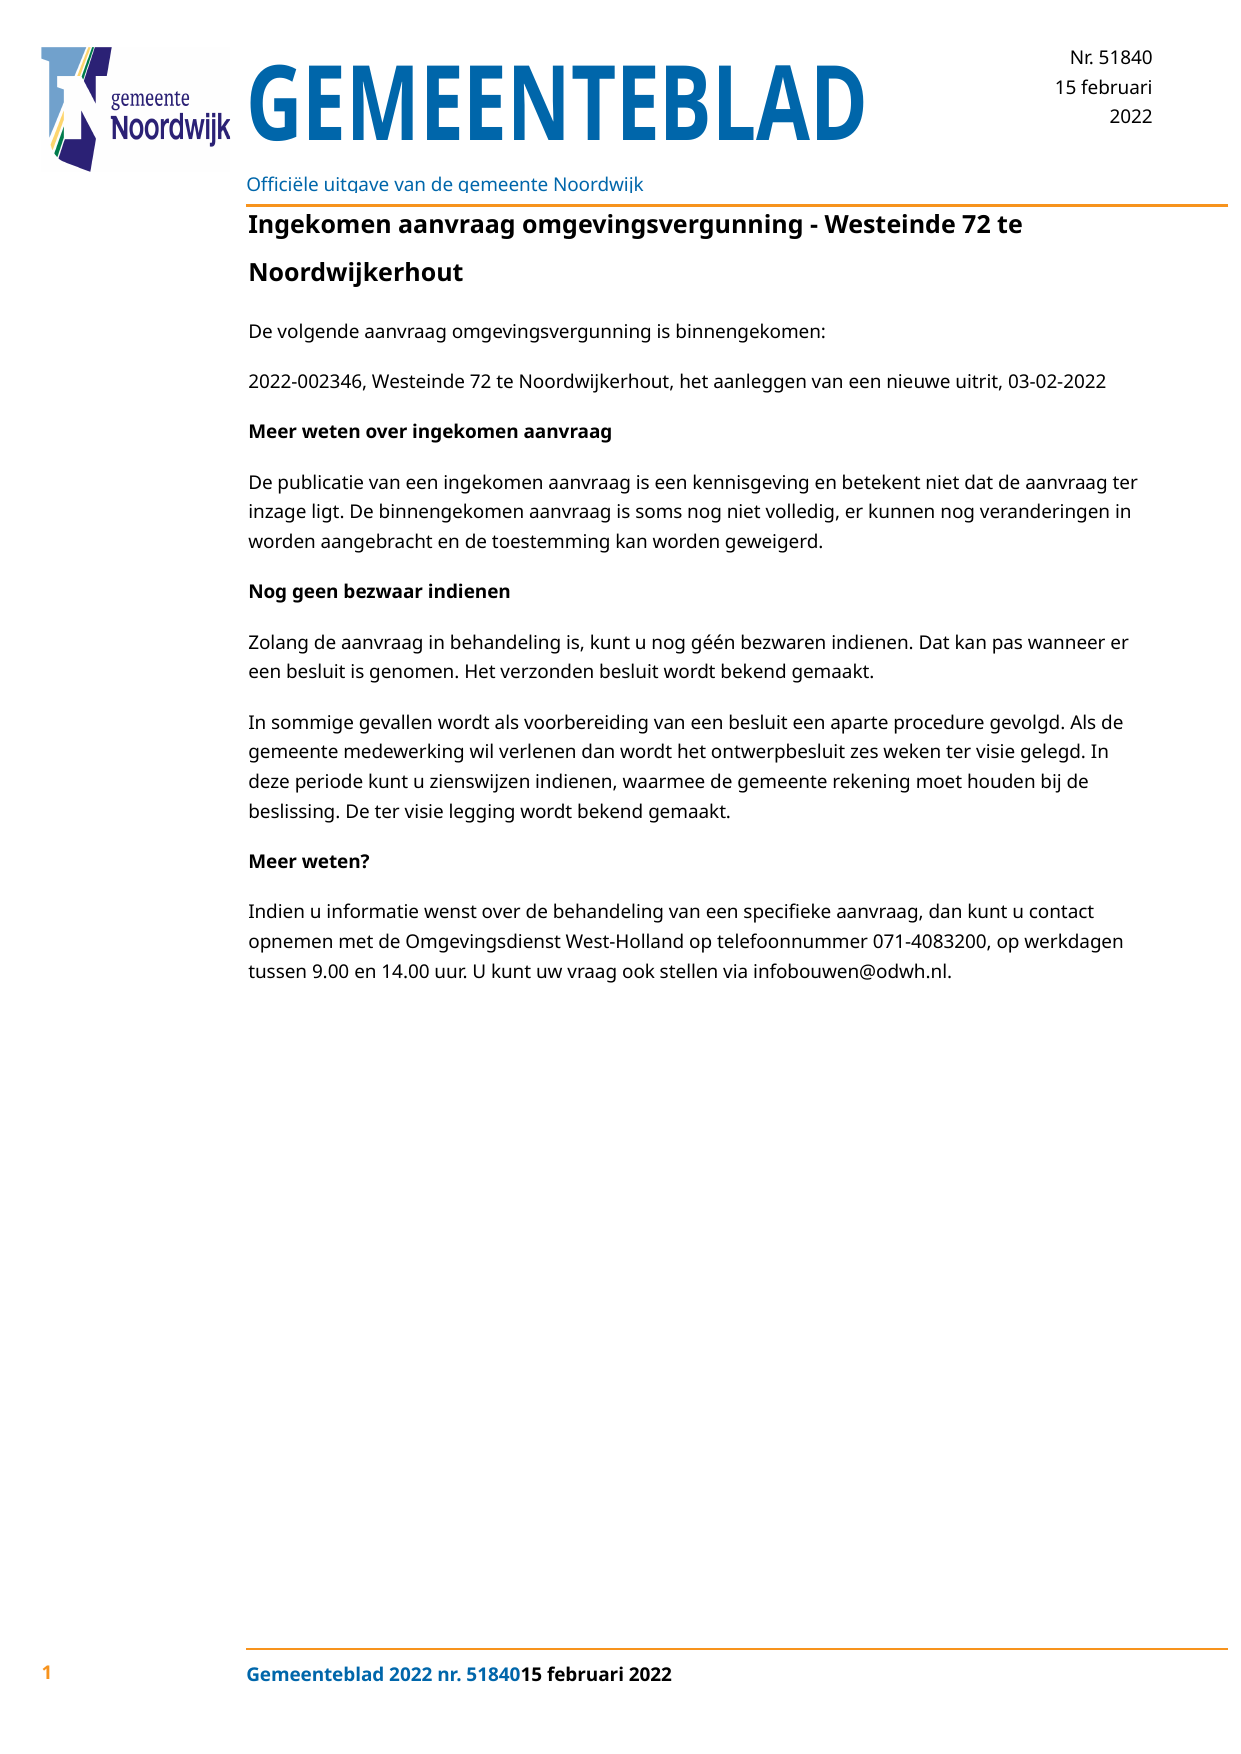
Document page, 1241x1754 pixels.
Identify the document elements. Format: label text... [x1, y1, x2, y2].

text Indien u informatie wenst over de behandeling van een specifieke aanvraag, dan kunt u contact opnemen met de Omgevingsdienst West-Holland op telefoonnummer 071-4083200, op werkdagen tussen 9.00 en 14.00 uur. U kunt uw vraag ook stellen via infobouwen@odwh.nl. [248, 899, 1152, 984]
picture [41, 47, 231, 172]
text Meer weten? [248, 848, 1152, 874]
text Ingekomen aanvraag omgevingsvergunning - Westeinde 72 te Noordwijkerhout [248, 207, 1152, 288]
text In sommige gevallen wordt als voorbereiding van een besluit een aparte procedure gevolgd. Als de gemeente medewerking wil verlenen dan wordt het ontwerpbesluit zes weken ter visie gelegd. In deze periode kunt u zienswijzen indienen, waarmee de gemeente rekening moet houden bij de beslissing. De ter visie legging wordt bekend gemaakt. [248, 709, 1152, 824]
text Nog geen bezwaar indienen [248, 579, 1152, 604]
text De publicatie van een ingekomen aanvraag is een kennisgeving en betekent niet dat de aanvraag ter inzage ligt. De binnengekomen aanvraag is soms nog niet volledig, er kunnen nog veranderingen in worden aangebracht en de toestemming kan worden geweigerd. [248, 469, 1152, 554]
text Zolang de aanvraag in behandeling is, kunt u nog géén bezwaren indienen. Dat kan pas wanneer er een besluit is genomen. Het verzonden besluit wordt bekend gemaakt. [248, 629, 1152, 684]
text 2022-002346, Westeinde 72 te Noordwijkerhout, het aanleggen van een nieuwe uitrit, 03-02-2022 [248, 368, 1152, 394]
text Meer weten over ingekomen aanvraag [248, 419, 1152, 444]
text De volgende aanvraag omgevingsvergunning is binnengekomen: [248, 318, 1152, 344]
